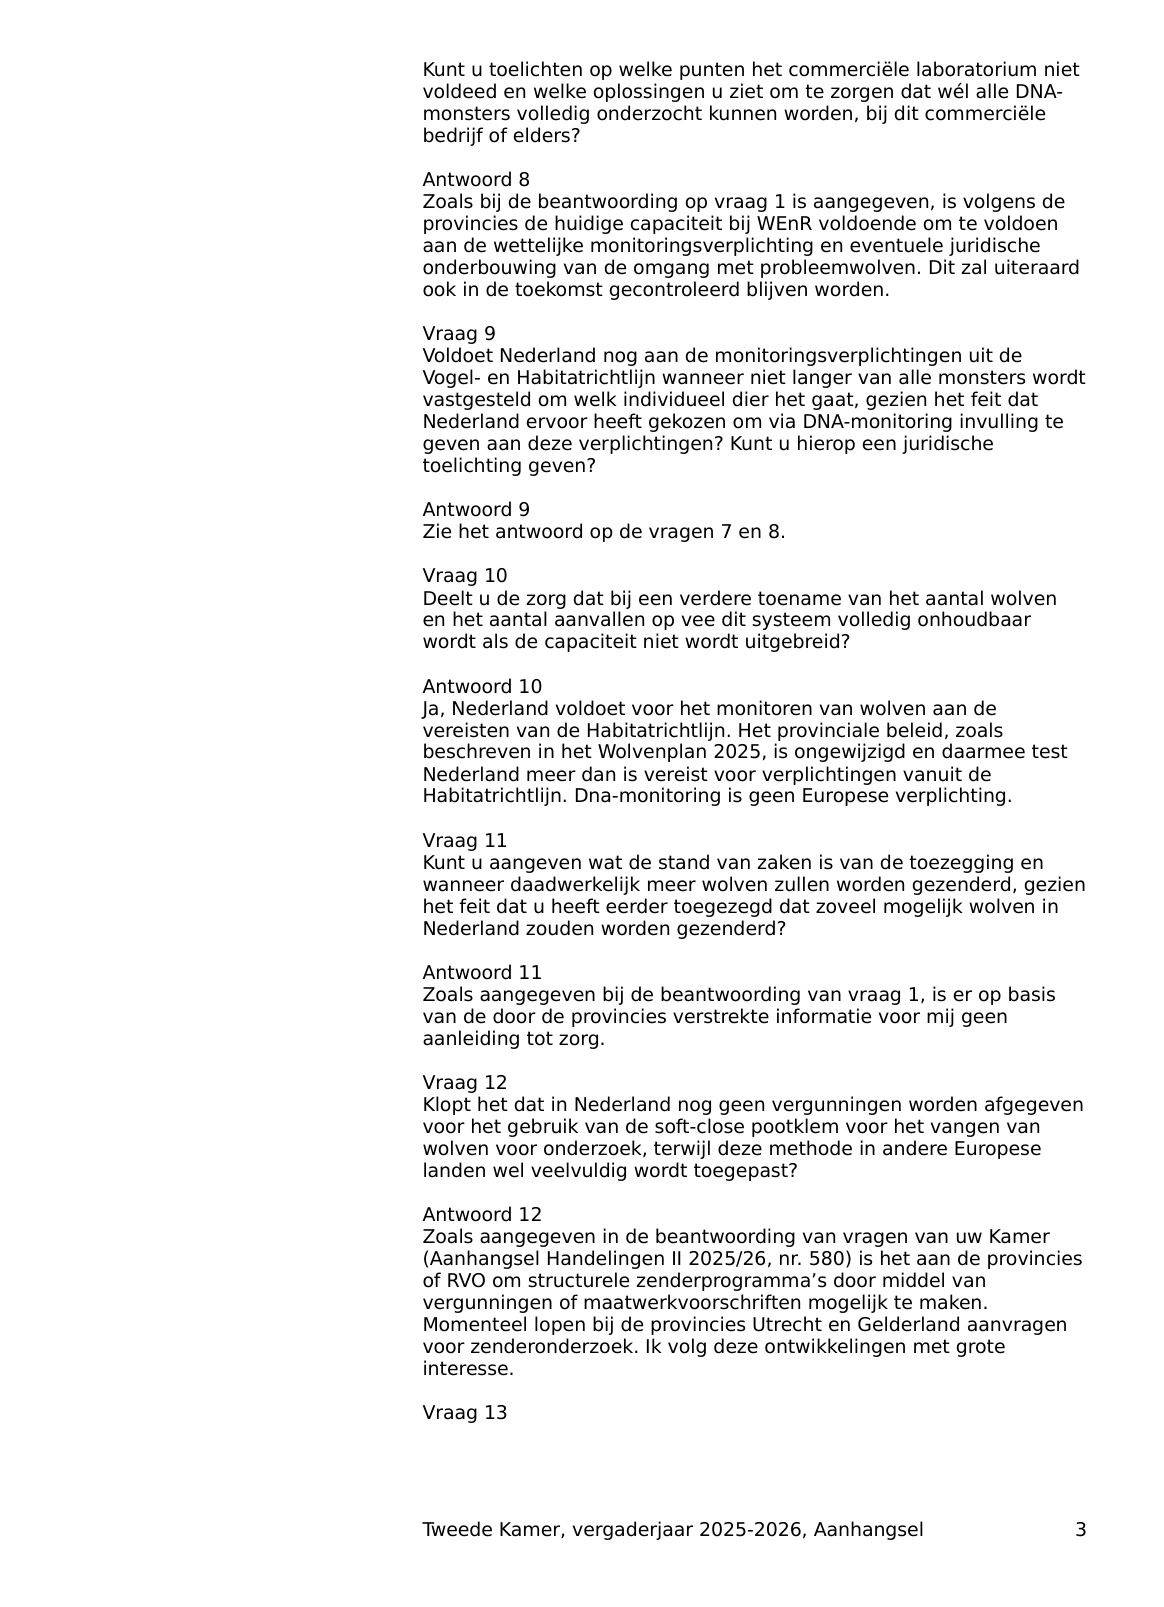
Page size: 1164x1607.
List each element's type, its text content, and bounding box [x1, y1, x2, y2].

text Antwoord 12 [422, 1204, 1087, 1226]
text Vraag 10 [422, 565, 1087, 587]
text Zoals aangegeven bij de beantwoording van vraag 1, is er op basis van de door de provincies verstrekte informatie voor mij geen aanleiding tot zorg. [422, 984, 1087, 1049]
text Kunt u aangeven wat de stand van zaken is van de toezegging en wanneer daadwerkelijk meer wolven zullen worden gezenderd, gezien het feit dat u heeft eerder toegezegd dat zoveel mogelijk wolven in Nederland zouden worden gezenderd? [422, 852, 1087, 939]
text Antwoord 9 [422, 499, 1087, 521]
text Kunt u toelichten op welke punten het commerciële laboratorium niet voldeed en welke oplossingen u ziet om te zorgen dat wél alle DNA-monsters volledig onderzocht kunnen worden, bij dit commerciële bedrijf of elders? [422, 59, 1087, 147]
text Antwoord 10 [422, 676, 1087, 697]
text Zoals aangegeven in de beantwoording van vragen van uw Kamer (Aanhangsel Handelingen II 2025/26, nr. 580) is het aan de provincies of RVO om structurele zenderprogramma’s door middel van vergunningen of maatwerkvoorschriften mogelijk te maken. Momenteel lopen bij de provincies Utrecht en Gelderland aanvragen voor zenderonderzoek. Ik volg deze ontwikkelingen met grote interesse. [422, 1226, 1087, 1380]
text Zie het antwoord op de vragen 7 en 8. [422, 521, 1087, 543]
text Ja, Nederland voldoet voor het monitoren van wolven aan de vereisten van de Habitatrichtlijn. Het provinciale beleid, zoals beschreven in het Wolvenplan 2025, is ongewijzigd en daarmee test Nederland meer dan is vereist voor verplichtingen vanuit de Habitatrichtlijn. Dna-monitoring is geen Europese verplichting. [422, 697, 1087, 807]
text Vraag 9 [422, 323, 1087, 345]
text Antwoord 8 [422, 169, 1087, 191]
text Zoals bij de beantwoording op vraag 1 is aangegeven, is volgens de provincies de huidige capaciteit bij WEnR voldoende om te voldoen aan de wettelijke monitoringsverplichting en eventuele juridische onderbouwing van de omgang met probleemwolven. Dit zal uiteraard ook in de toekomst gecontroleerd blijven worden. [422, 191, 1087, 301]
text Antwoord 11 [422, 962, 1087, 984]
text Vraag 12 [422, 1072, 1087, 1094]
text Klopt het dat in Nederland nog geen vergunningen worden afgegeven voor het gebruik van de soft-close pootklem voor het vangen van wolven voor onderzoek, terwijl deze methode in andere Europese landen wel veelvuldig wordt toegepast? [422, 1094, 1087, 1182]
text Deelt u de zorg dat bij een verdere toename van het aantal wolven en het aantal aanvallen op vee dit systeem volledig onhoudbaar wordt als de capaciteit niet wordt uitgebreid? [422, 587, 1087, 653]
text Voldoet Nederland nog aan de monitoringsverplichtingen uit de Vogel- en Habitatrichtlijn wanneer niet langer van alle monsters wordt vastgesteld om welk individueel dier het gaat, gezien het feit dat Nederland ervoor heeft gekozen om via DNA-monitoring invulling te geven aan deze verplichtingen? Kunt u hierop een juridische toelichting geven? [422, 345, 1087, 477]
text Vraag 13 [422, 1402, 1087, 1424]
text Vraag 11 [422, 829, 1087, 852]
